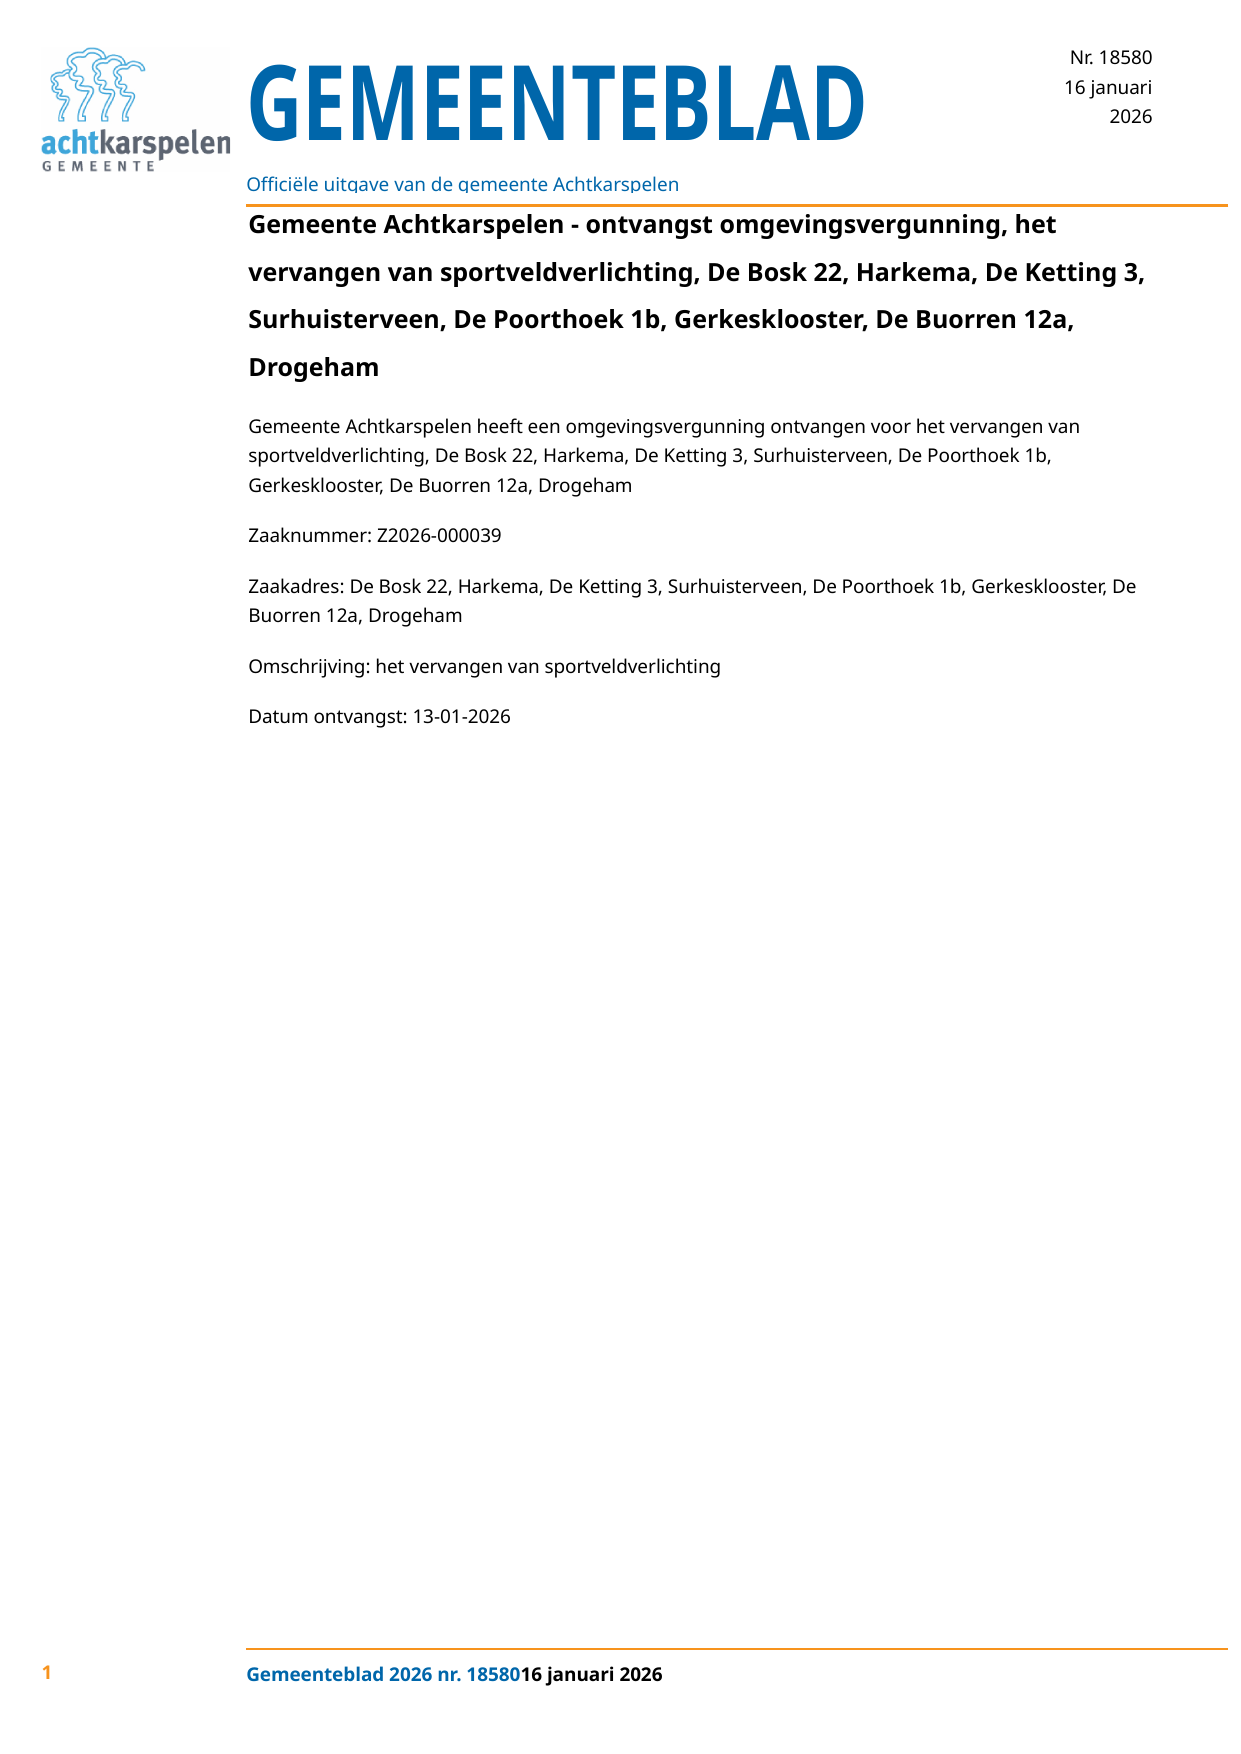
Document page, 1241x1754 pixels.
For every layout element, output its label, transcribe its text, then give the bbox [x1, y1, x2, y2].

text Datum ontvangst: 13-01-2026 [248, 703, 1152, 729]
picture [41, 47, 231, 172]
text Zaaknummer: Z2026-000039 [248, 523, 1152, 548]
text Omschrijving: het vervangen van sportveldverlichting [248, 653, 1152, 679]
text Zaakadres: De Bosk 22, Harkema, De Ketting 3, Surhuisterveen, De Poorthoek 1b, Gerkesklooster, De Buorren 12a, Drogeham [248, 573, 1152, 628]
text Gemeente Achtkarspelen heeft een omgevingsvergunning ontvangen voor het vervangen van sportveldverlichting, De Bosk 22, Harkema, De Ketting 3, Surhuisterveen, De Poorthoek 1b, Gerkesklooster, De Buorren 12a, Drogeham [248, 413, 1152, 498]
text Gemeente Achtkarspelen - ontvangst omgevingsvergunning, het vervangen van sportveldverlichting, De Bosk 22, Harkema, De Ketting 3, Surhuisterveen, De Poorthoek 1b, Gerkesklooster, De Buorren 12a, Drogeham [248, 207, 1152, 384]
